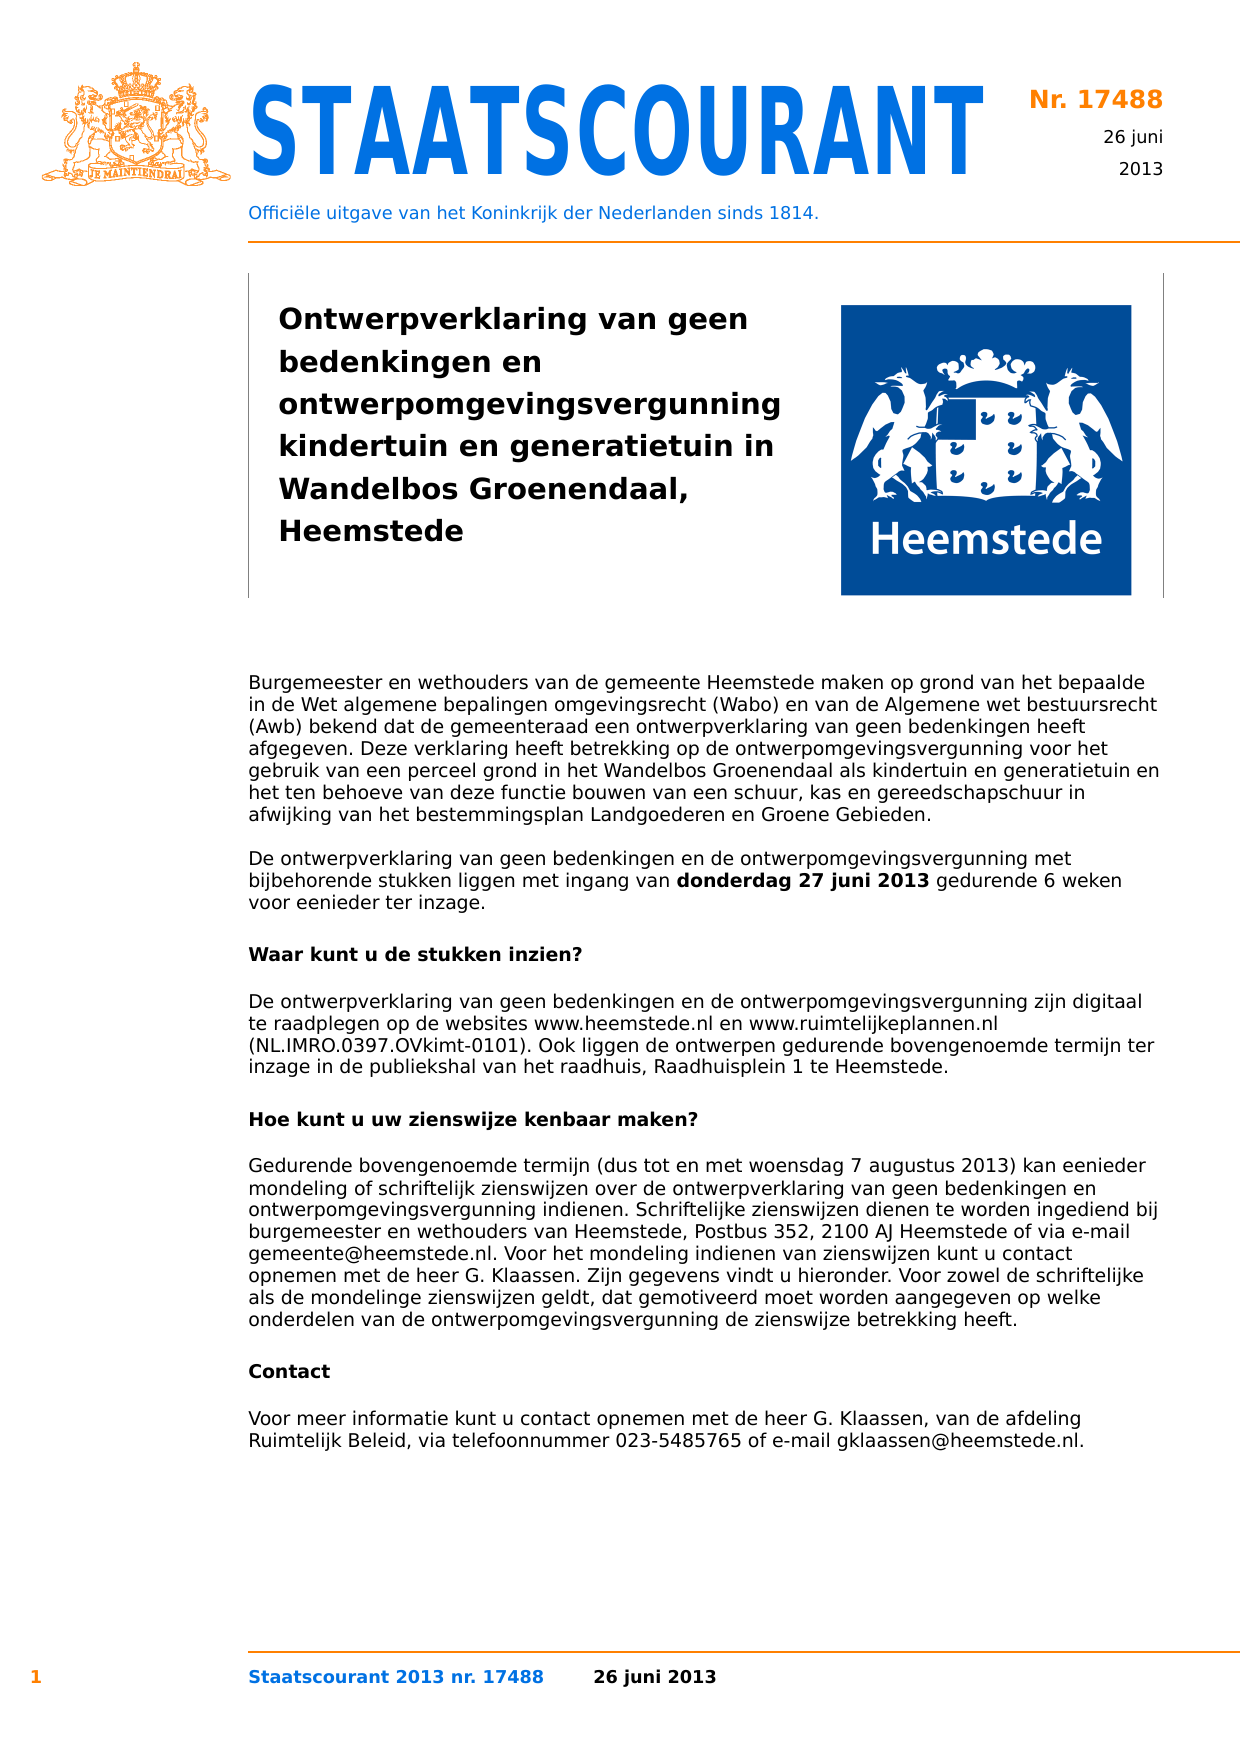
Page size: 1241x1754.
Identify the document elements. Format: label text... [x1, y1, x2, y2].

picture [41, 62, 231, 186]
table_header [25, 62, 248, 241]
subtitle Hoe kunt u uw zienswijze kenbaar maken? [248, 1108, 1163, 1130]
subtitle Ontwerpverklaring van geen bedenkingen en ontwerpomgevingsvergunning kindertuin en generatietuin in Wandelbos Groenendaal, Heemstede [249, 273, 1163, 598]
table_header STAATSCOURANT [248, 62, 998, 203]
text Voor meer informatie kunt u contact opnemen met de heer G. Klaassen, van de afdeling Ruimtelijk Beleid, via telefoonnummer 023-5485765 of e-mail gklaassen@heemstede.nl. [248, 1408, 1163, 1452]
table_cell Officiële uitgave van het Koninkrijk der Nederlanden sinds 1814. [248, 203, 1240, 241]
text De ontwerpverklaring van geen bedenkingen en de ontwerpomgevingsvergunning zijn digitaal te raadplegen op de websites www.heemstede.nl en www.ruimtelijkeplannen.nl (NL.IMRO.0397.OVkimt-0101). Ook liggen de ontwerpen gedurende bovengenoemde termijn ter inzage in de publiekshal van het raadhuis, Raadhuisplein 1 te Heemstede. [248, 991, 1163, 1078]
text De ontwerpverklaring van geen bedenkingen en de ontwerpomgevingsvergunning met bijbehorende stukken liggen met ingang van donderdag 27 juni 2013 gedurende 6 weken voor eenieder ter inzage. [248, 848, 1163, 913]
text Gedurende bovengenoemde termijn (dus tot en met woensdag 7 augustus 2013) kan eenieder mondeling of schriftelijk zienswijzen over de ontwerpverklaring van geen bedenkingen en ontwerpomgevingsvergunning indienen. Schriftelijke zienswijzen dienen te worden ingediend bij burgemeester en wethouders van Heemstede, Postbus 352, 2100 AJ Heemstede of via e-mail gemeente@heemstede.nl. Voor het mondeling indienen van zienswijzen kunt u contact opnemen met de heer G. Klaassen. Zijn gegevens vindt u hieronder. Voor zowel de schriftelijke als de mondelinge zienswijzen geldt, dat gemotiveerd moet worden aangegeven op welke onderdelen van de ontwerpomgevingsvergunning de zienswijze betrekking heeft. [248, 1155, 1163, 1331]
text Burgemeester en wethouders van de gemeente Heemstede maken op grond van het bepaalde in de Wet algemene bepalingen omgevingsrecht (Wabo) en van de Algemene wet bestuursrecht (Awb) bekend dat de gemeenteraad een ontwerpverklaring van geen bedenkingen heeft afgegeven. Deze verklaring heeft betrekking op de ontwerpomgevingsvergunning voor het gebruik van een perceel grond in het Wandelbos Groenendaal als kindertuin en generatietuin en het ten behoeve van deze functie bouwen van een schuur, kas en gereedschapschuur in afwijking van het bestemmingsplan Landgoederen en Groene Gebieden. [248, 672, 1163, 826]
subtitle Contact [248, 1361, 1163, 1383]
picture [838, 302, 1134, 598]
subtitle Waar kunt u de stukken inzien? [248, 943, 1163, 966]
table_cell 26 juni [998, 121, 1240, 153]
table_header Nr. 17488 [998, 62, 1240, 121]
table_cell 2013 [998, 153, 1240, 203]
